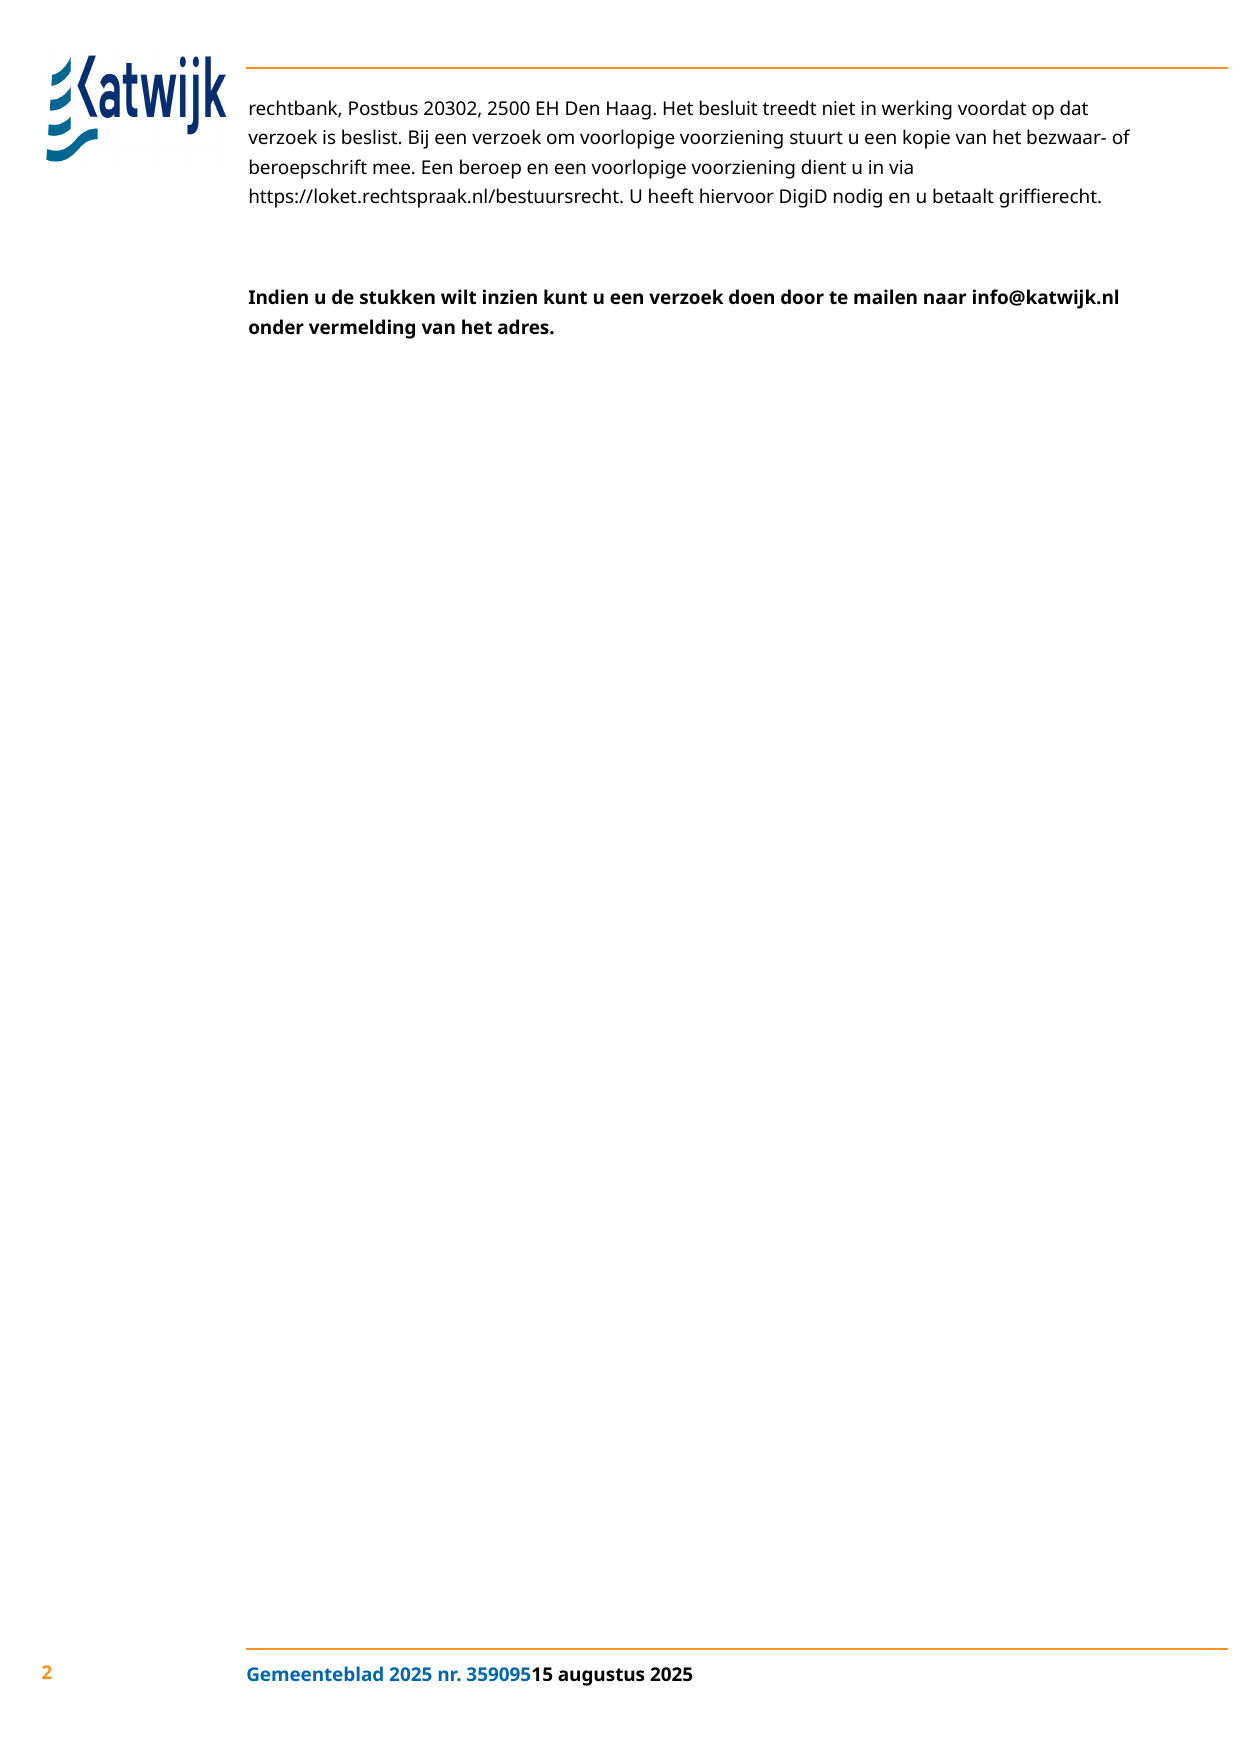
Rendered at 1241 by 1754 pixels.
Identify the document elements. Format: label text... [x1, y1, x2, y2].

picture [41, 47, 231, 172]
text Indien u de stukken wilt inzien kunt u een verzoek doen door te mailen naar info@katwijk.nl onder vermelding van het adres. [248, 284, 1152, 340]
text rechtbank, Postbus 20302, 2500 EH Den Haag. Het besluit treedt niet in werking voordat op dat verzoek is beslist. Bij een verzoek om voorlopige voorziening stuurt u een kopie van het bezwaar- of beroepschrift mee. Een beroep en een voorlopige voorziening dient u in via https://loket.rechtspraak.nl/bestuursrecht. U heeft hiervoor DigiD nodig en u betaalt griffierecht. [248, 95, 1152, 209]
